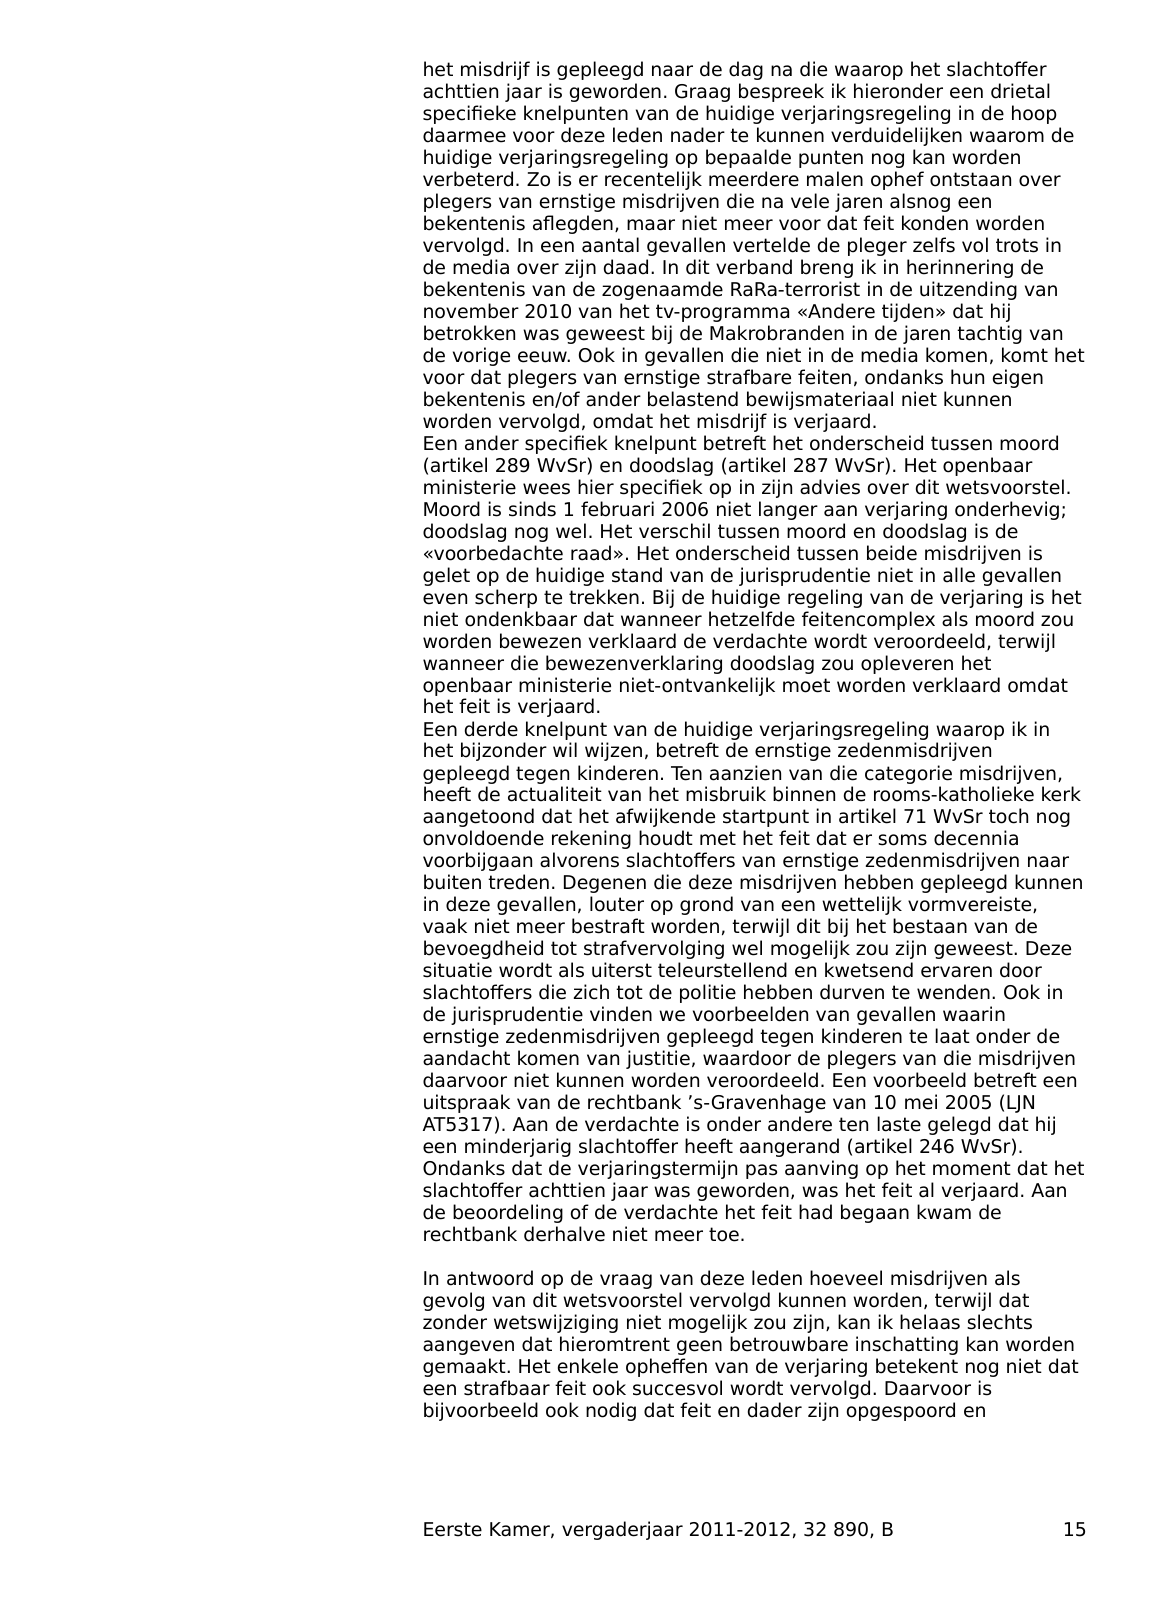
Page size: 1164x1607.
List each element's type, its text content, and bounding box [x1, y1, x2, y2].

text Een ander specifiek knelpunt betreft het onderscheid tussen moord (artikel 289 WvSr) en doodslag (artikel 287 WvSr). Het openbaar ministerie wees hier specifiek op in zijn advies over dit wetsvoorstel. Moord is sinds 1 februari 2006 niet langer aan verjaring onderhevig; doodslag nog wel. Het verschil tussen moord en doodslag is de «voorbedachte raad». Het onderscheid tussen beide misdrijven is gelet op de huidige stand van de jurisprudentie niet in alle gevallen even scherp te trekken. Bij de huidige regeling van de verjaring is het niet ondenkbaar dat wanneer hetzelfde feitencomplex als moord zou worden bewezen verklaard de verdachte wordt veroordeeld, terwijl wanneer die bewezenverklaring doodslag zou opleveren het openbaar ministerie niet-ontvankelijk moet worden verklaard omdat het feit is verjaard. [422, 433, 1087, 718]
text In antwoord op de vraag van deze leden hoeveel misdrijven als gevolg van dit wetsvoorstel vervolgd kunnen worden, terwijl dat zonder wetswijziging niet mogelijk zou zijn, kan ik helaas slechts aangeven dat hieromtrent geen betrouwbare inschatting kan worden gemaakt. Het enkele opheffen van de verjaring betekent nog niet dat een strafbaar feit ook succesvol wordt vervolgd. Daarvoor is bijvoorbeeld ook nodig dat feit en dader zijn opgespoord en [422, 1268, 1087, 1422]
text het misdrijf is gepleegd naar de dag na die waarop het slachtoffer achttien jaar is geworden. Graag bespreek ik hieronder een drietal specifieke knelpunten van de huidige verjaringsregeling in de hoop daarmee voor deze leden nader te kunnen verduidelijken waarom de huidige verjaringsregeling op bepaalde punten nog kan worden verbeterd. Zo is er recentelijk meerdere malen ophef ontstaan over plegers van ernstige misdrijven die na vele jaren alsnog een bekentenis aflegden, maar niet meer voor dat feit konden worden vervolgd. In een aantal gevallen vertelde de pleger zelfs vol trots in de media over zijn daad. In dit verband breng ik in herinnering de bekentenis van de zogenaamde RaRa-terrorist in de uitzending van november 2010 van het tv-programma «Andere tijden» dat hij betrokken was geweest bij de Makrobranden in de jaren tachtig van de vorige eeuw. Ook in gevallen die niet in de media komen, komt het voor dat plegers van ernstige strafbare feiten, ondanks hun eigen bekentenis en/of ander belastend bewijsmateriaal niet kunnen worden vervolgd, omdat het misdrijf is verjaard. [422, 59, 1087, 433]
text Een derde knelpunt van de huidige verjaringsregeling waarop ik in het bijzonder wil wijzen, betreft de ernstige zedenmisdrijven gepleegd tegen kinderen. Ten aanzien van die categorie misdrijven, heeft de actualiteit van het misbruik binnen de rooms-katholieke kerk aangetoond dat het afwijkende startpunt in artikel 71 WvSr toch nog onvoldoende rekening houdt met het feit dat er soms decennia voorbijgaan alvorens slachtoffers van ernstige zedenmisdrijven naar buiten treden. Degenen die deze misdrijven hebben gepleegd kunnen in deze gevallen, louter op grond van een wettelijk vormvereiste, vaak niet meer bestraft worden, terwijl dit bij het bestaan van de bevoegdheid tot strafvervolging wel mogelijk zou zijn geweest. Deze situatie wordt als uiterst teleurstellend en kwetsend ervaren door slachtoffers die zich tot de politie hebben durven te wenden. Ook in de jurisprudentie vinden we voorbeelden van gevallen waarin ernstige zedenmisdrijven gepleegd tegen kinderen te laat onder de aandacht komen van justitie, waardoor de plegers van die misdrijven daarvoor niet kunnen worden veroordeeld. Een voorbeeld betreft een uitspraak van de rechtbank ’s-Gravenhage van 10 mei 2005 (LJN AT5317). Aan de verdachte is onder andere ten laste gelegd dat hij een minderjarig slachtoffer heeft aangerand (artikel 246 WvSr). Ondanks dat de verjaringstermijn pas aanving op het moment dat het slachtoffer achttien jaar was geworden, was het feit al verjaard. Aan de beoordeling of de verdachte het feit had begaan kwam de rechtbank derhalve niet meer toe. [422, 718, 1087, 1246]
